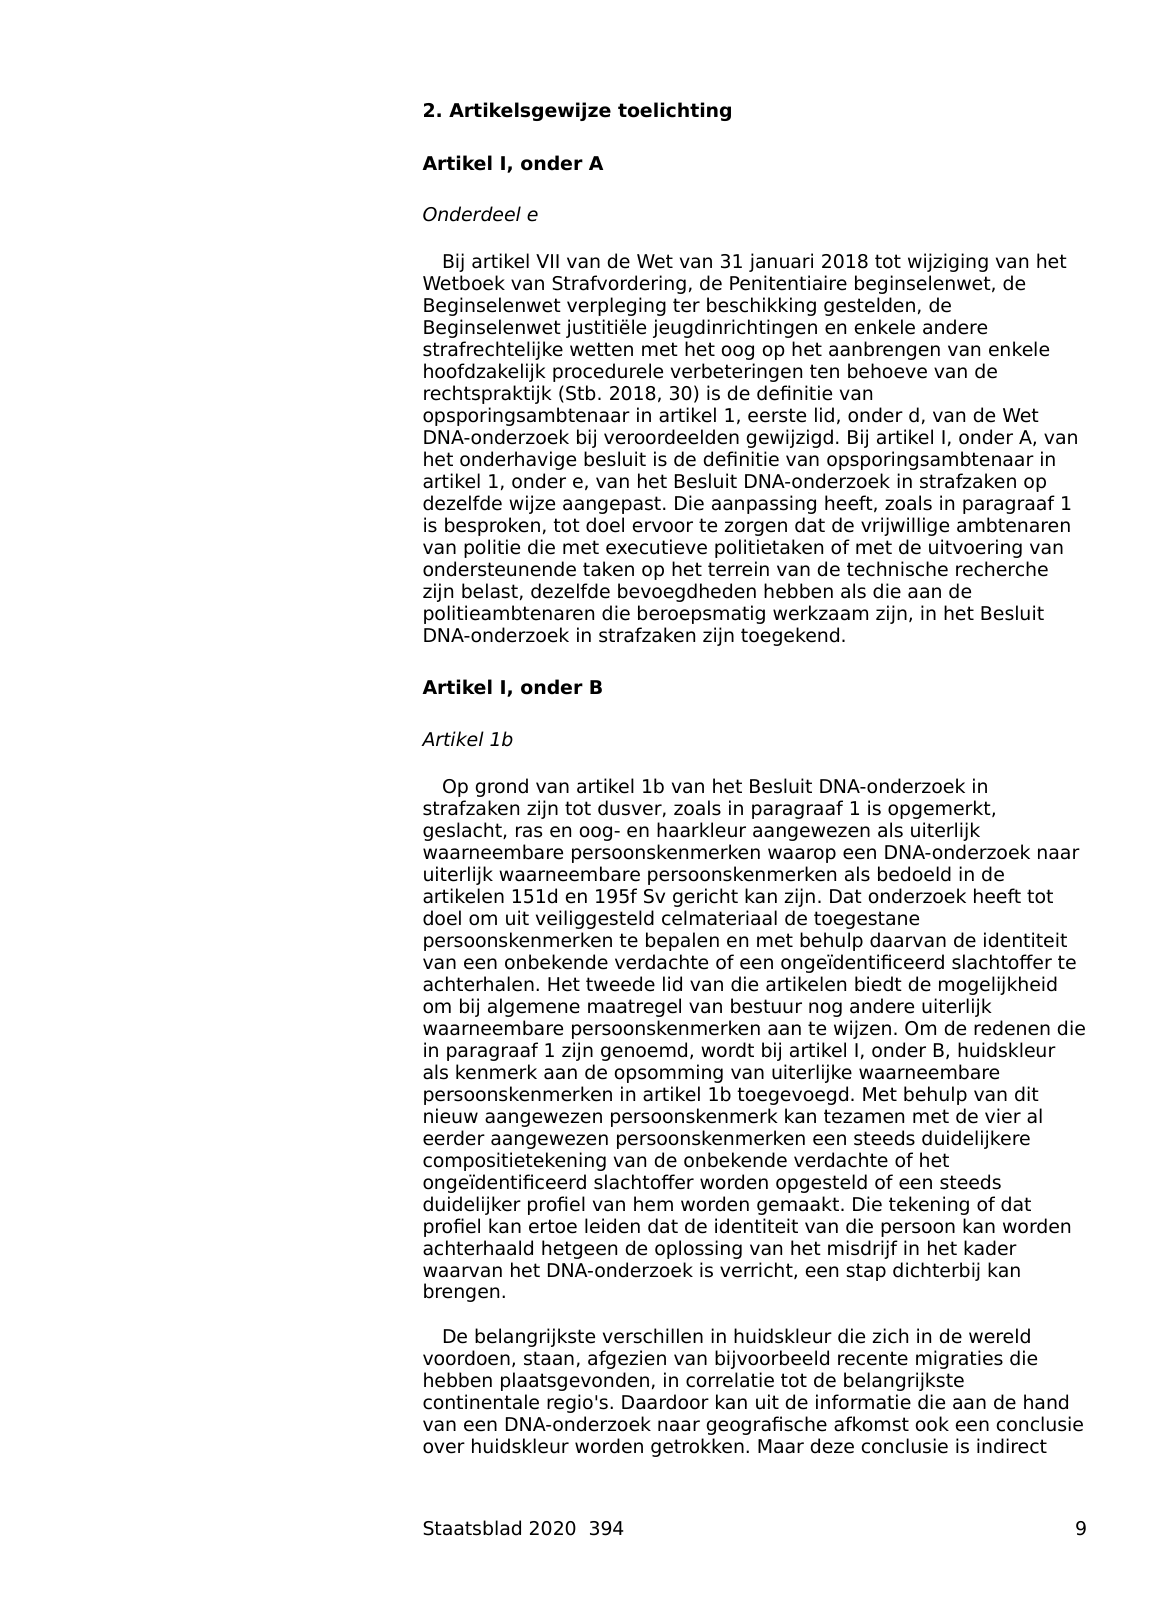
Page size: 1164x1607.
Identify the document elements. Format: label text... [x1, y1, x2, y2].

subtitle Artikel 1b [422, 729, 1087, 751]
subtitle 2. Artikelsgewijze toelichting [422, 100, 1087, 122]
subtitle Onderdeel e [422, 204, 1087, 226]
subtitle Artikel I, onder B [422, 677, 1087, 699]
text Op grond van artikel 1b van het Besluit DNA-onderzoek in strafzaken zijn tot dusver, zoals in paragraaf 1 is opgemerkt, geslacht, ras en oog- en haarkleur aangewezen als uiterlijk waarneembare persoonskenmerken waarop een DNA-onderzoek naar uiterlijk waarneembare persoonskenmerken als bedoeld in de artikelen 151d en 195f Sv gericht kan zijn. Dat onderzoek heeft tot doel om uit veiliggesteld celmateriaal de toegestane persoonskenmerken te bepalen en met behulp daarvan de identiteit van een onbekende verdachte of een ongeïdentificeerd slachtoffer te achterhalen. Het tweede lid van die artikelen biedt de mogelijkheid om bij algemene maatregel van bestuur nog andere uiterlijk waarneembare persoonskenmerken aan te wijzen. Om de redenen die in paragraaf 1 zijn genoemd, wordt bij artikel I, onder B, huidskleur als kenmerk aan de opsomming van uiterlijke waarneembare persoonskenmerken in artikel 1b toegevoegd. Met behulp van dit nieuw aangewezen persoonskenmerk kan tezamen met de vier al eerder aangewezen persoonskenmerken een steeds duidelijkere compositietekening van de onbekende verdachte of het ongeïdentificeerd slachtoffer worden opgesteld of een steeds duidelijker profiel van hem worden gemaakt. Die tekening of dat profiel kan ertoe leiden dat de identiteit van die persoon kan worden achterhaald hetgeen de oplossing van het misdrijf in het kader waarvan het DNA-onderzoek is verricht, een stap dichterbij kan brengen. [422, 776, 1087, 1303]
subtitle Artikel I, onder A [422, 152, 1087, 174]
text Bij artikel VII van de Wet van 31 januari 2018 tot wijziging van het Wetboek van Strafvordering, de Penitentiaire beginselenwet, de Beginselenwet verpleging ter beschikking gestelden, de Beginselenwet justitiële jeugdinrichtingen en enkele andere strafrechtelijke wetten met het oog op het aanbrengen van enkele hoofdzakelijk procedurele verbeteringen ten behoeve van de rechtspraktijk (Stb. 2018, 30) is de definitie van opsporingsambtenaar in artikel 1, eerste lid, onder d, van de Wet DNA-onderzoek bij veroordeelden gewijzigd. Bij artikel I, onder A, van het onderhavige besluit is de definitie van opsporingsambtenaar in artikel 1, onder e, van het Besluit DNA-onderzoek in strafzaken op dezelfde wijze aangepast. Die aanpassing heeft, zoals in paragraaf 1 is besproken, tot doel ervoor te zorgen dat de vrijwillige ambtenaren van politie die met executieve politietaken of met de uitvoering van ondersteunende taken op het terrein van de technische recherche zijn belast, dezelfde bevoegdheden hebben als die aan de politieambtenaren die beroepsmatig werkzaam zijn, in het Besluit DNA-onderzoek in strafzaken zijn toegekend. [422, 251, 1087, 647]
text De belangrijkste verschillen in huidskleur die zich in de wereld voordoen, staan, afgezien van bijvoorbeeld recente migraties die hebben plaatsgevonden, in correlatie tot de belangrijkste continentale regio's. Daardoor kan uit de informatie die aan de hand van een DNA-onderzoek naar geografische afkomst ook een conclusie over huidskleur worden getrokken. Maar deze conclusie is indirect [422, 1326, 1087, 1457]
